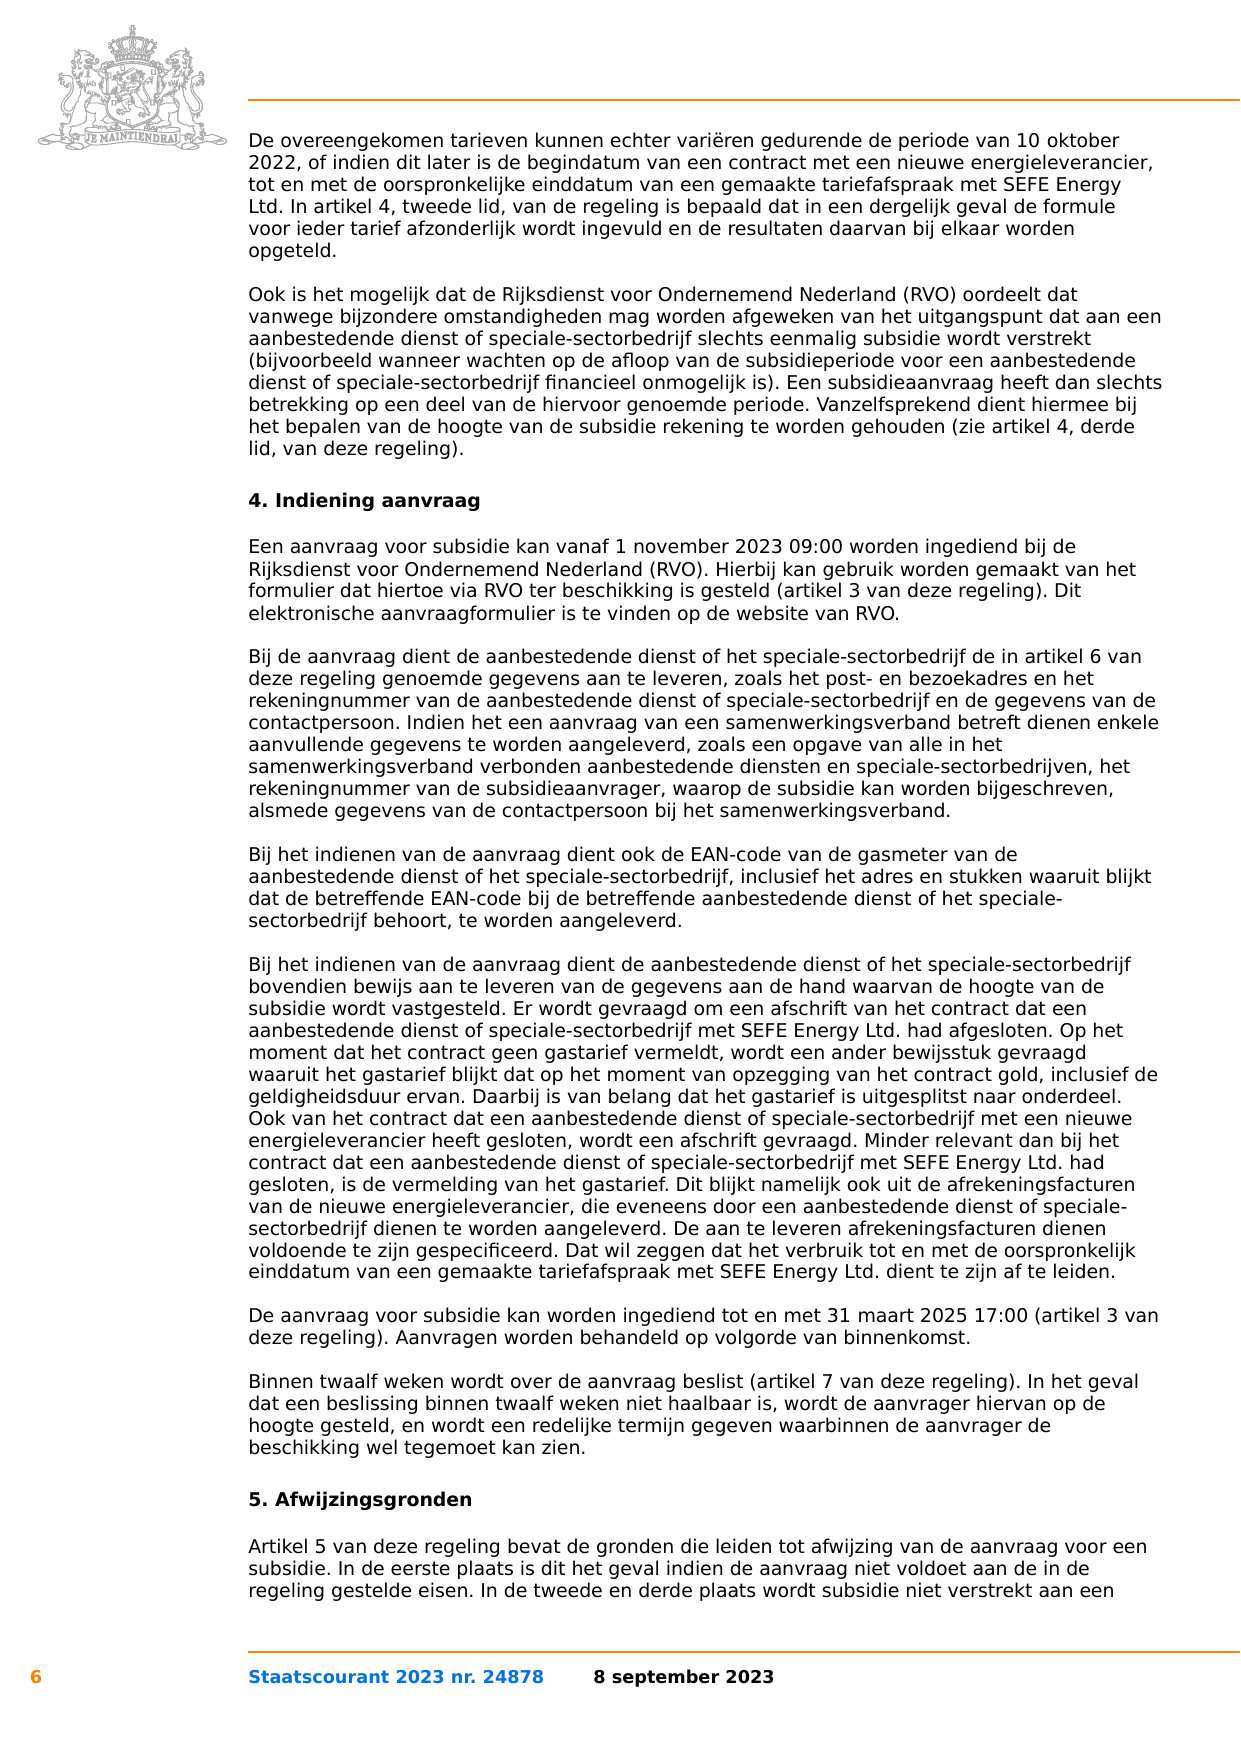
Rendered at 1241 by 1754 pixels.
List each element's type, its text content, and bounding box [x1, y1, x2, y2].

text Binnen twaalf weken wordt over de aanvraag beslist (artikel 7 van deze regeling). In het geval dat een beslissing binnen twaalf weken niet haalbaar is, wordt de aanvrager hiervan op de hoogte gesteld, en wordt een redelijke termijn gegeven waarbinnen de aanvrager de beschikking wel tegemoet kan zien. [248, 1371, 1163, 1459]
text Artikel 5 van deze regeling bevat de gronden die leiden tot afwijzing van de aanvraag voor een subsidie. In de eerste plaats is dit het geval indien de aanvraag niet voldoet aan de in de regeling gestelde eisen. In de tweede en derde plaats wordt subsidie niet verstrekt aan een [248, 1536, 1163, 1602]
text De aanvraag voor subsidie kan worden ingediend tot en met 31 maart 2025 17:00 (artikel 3 van deze regeling). Aanvragen worden behandeld op volgorde van binnenkomst. [248, 1305, 1163, 1349]
text Bij het indienen van de aanvraag dient ook de EAN-code van de gasmeter van de aanbestedende dienst of het speciale-sectorbedrijf, inclusief het adres en stukken waaruit blijkt dat de betreffende EAN-code bij de betreffende aanbestedende dienst of het speciale-sectorbedrijf behoort, te worden aangeleverd. [248, 844, 1163, 932]
text Bij de aanvraag dient de aanbestedende dienst of het speciale-sectorbedrijf de in artikel 6 van deze regeling genoemde gegevens aan te leveren, zoals het post- en bezoekadres en het rekeningnummer van de aanbestedende dienst of speciale-sectorbedrijf en de gegevens van de contactpersoon. Indien het een aanvraag van een samenwerkingsverband betreft dienen enkele aanvullende gegevens te worden aangeleverd, zoals een opgave van alle in het samenwerkingsverband verbonden aanbestedende diensten en speciale-sectorbedrijven, het rekeningnummer van de subsidieaanvrager, waarop de subsidie kan worden bijgeschreven, alsmede gegevens van de contactpersoon bij het samenwerkingsverband. [248, 646, 1163, 822]
subtitle 5. Afwijzingsgronden [248, 1489, 1163, 1511]
subtitle 4. Indiening aanvraag [248, 489, 1163, 511]
text Een aanvraag voor subsidie kan vanaf 1 november 2023 09:00 worden ingediend bij de Rijksdienst voor Ondernemend Nederland (RVO). Hierbij kan gebruik worden gemaakt van het formulier dat hiertoe via RVO ter beschikking is gesteld (artikel 3 van deze regeling). Dit elektronische aanvraagformulier is te vinden op de website van RVO. [248, 536, 1163, 624]
text Ook is het mogelijk dat de Rijksdienst voor Ondernemend Nederland (RVO) oordeelt dat vanwege bijzondere omstandigheden mag worden afgeweken van het uitgangspunt dat aan een aanbestedende dienst of speciale-sectorbedrijf slechts eenmalig subsidie wordt verstrekt (bijvoorbeeld wanneer wachten op de afloop van de subsidieperiode voor een aanbestedende dienst of speciale-sectorbedrijf financieel onmogelijk is). Een subsidieaanvraag heeft dan slechts betrekking op een deel van de hiervoor genoemde periode. Vanzelfsprekend dient hiermee bij het bepalen van de hoogte van de subsidie rekening te worden gehouden (zie artikel 4, derde lid, van deze regeling). [248, 284, 1163, 459]
picture [38, 25, 227, 150]
text De overeengekomen tarieven kunnen echter variëren gedurende de periode van 10 oktober 2022, of indien dit later is de begindatum van een contract met een nieuwe energieleverancier, tot en met de oorspronkelijke einddatum van een gemaakte tariefafspraak met SEFE Energy Ltd. In artikel 4, tweede lid, van de regeling is bepaald dat in een dergelijk geval de formule voor ieder tarief afzonderlijk wordt ingevuld en de resultaten daarvan bij elkaar worden opgeteld. [248, 130, 1163, 262]
text Bij het indienen van de aanvraag dient de aanbestedende dienst of het speciale-sectorbedrijf bovendien bewijs aan te leveren van de gegevens aan de hand waarvan de hoogte van de subsidie wordt vastgesteld. Er wordt gevraagd om een afschrift van het contract dat een aanbestedende dienst of speciale-sectorbedrijf met SEFE Energy Ltd. had afgesloten. Op het moment dat het contract geen gastarief vermeldt, wordt een ander bewijsstuk gevraagd waaruit het gastarief blijkt dat op het moment van opzegging van het contract gold, inclusief de geldigheidsduur ervan. Daarbij is van belang dat het gastarief is uitgesplitst naar onderdeel. Ook van het contract dat een aanbestedende dienst of speciale-sectorbedrijf met een nieuwe energieleverancier heeft gesloten, wordt een afschrift gevraagd. Minder relevant dan bij het contract dat een aanbestedende dienst of speciale-sectorbedrijf met SEFE Energy Ltd. had gesloten, is de vermelding van het gastarief. Dit blijkt namelijk ook uit de afrekeningsfacturen van de nieuwe energieleverancier, die eveneens door een aanbestedende dienst of speciale-sectorbedrijf dienen te worden aangeleverd. De aan te leveren afrekeningsfacturen dienen voldoende te zijn gespecificeerd. Dat wil zeggen dat het verbruik tot en met de oorspronkelijk einddatum van een gemaakte tariefafspraak met SEFE Energy Ltd. dient te zijn af te leiden. [248, 954, 1163, 1283]
